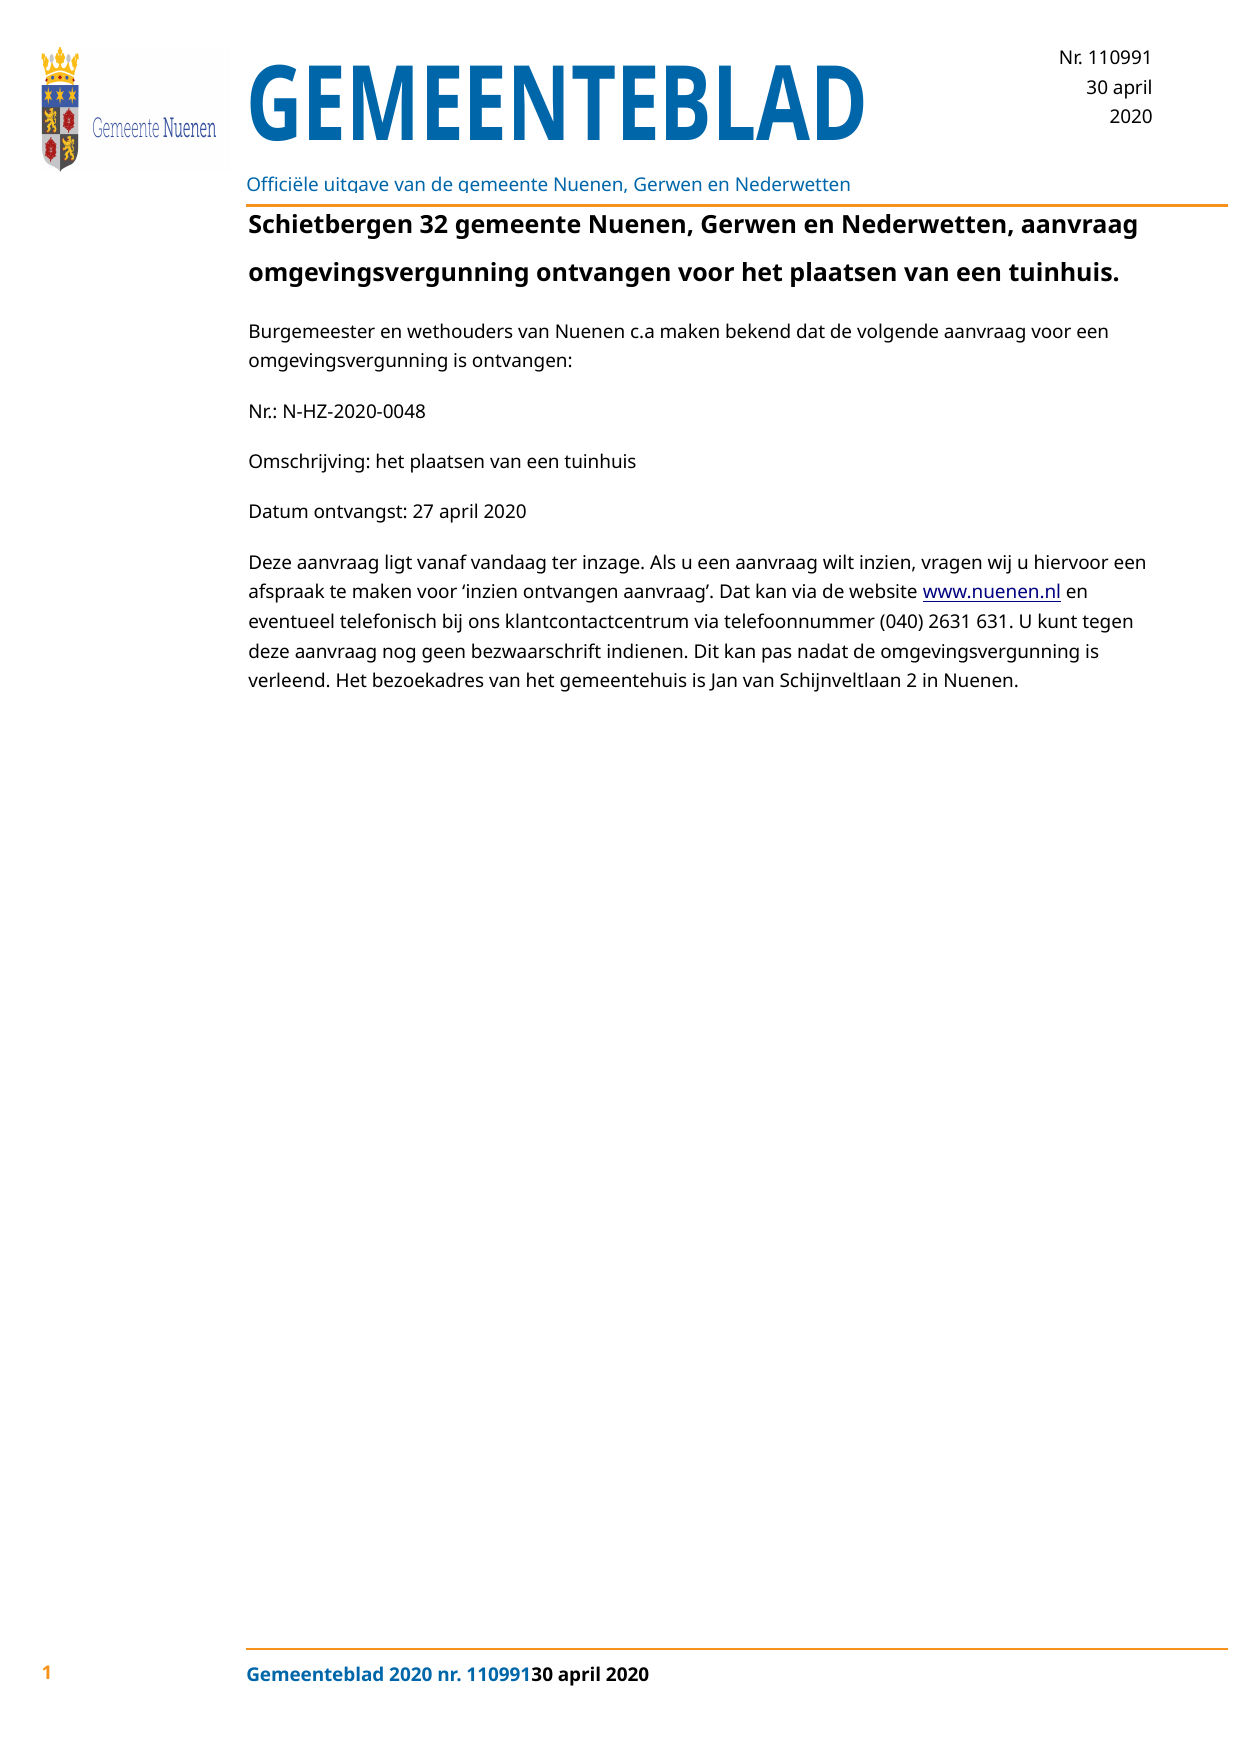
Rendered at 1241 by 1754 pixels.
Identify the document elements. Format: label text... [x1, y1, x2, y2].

text Burgemeester en wethouders van Nuenen c.a maken bekend dat de volgende aanvraag voor een omgevingsvergunning is ontvangen: [248, 318, 1152, 373]
text Omschrijving: het plaatsen van een tuinhuis [248, 448, 1152, 474]
text Schietbergen 32 gemeente Nuenen, Gerwen en Nederwetten, aanvraag omgevingsvergunning ontvangen voor het plaatsen van een tuinhuis. [248, 207, 1152, 288]
text Deze aanvraag ligt vanaf vandaag ter inzage. Als u een aanvraag wilt inzien, vragen wij u hiervoor een afspraak te maken voor ‘inzien ontvangen aanvraag’. Dat kan via de website www.nuenen.nl en eventueel telefonisch bij ons klantcontactcentrum via telefoonnummer (040) 2631 631. U kunt tegen deze aanvraag nog geen bezwaarschrift indienen. Dit kan pas nadat de omgevingsvergunning is verleend. Het bezoekadres van het gemeentehuis is Jan van Schijnveltlaan 2 in Nuenen. [248, 549, 1152, 693]
text Nr.: N-HZ-2020-0048 [248, 398, 1152, 424]
text Datum ontvangst: 27 april 2020 [248, 499, 1152, 524]
picture [41, 47, 231, 172]
